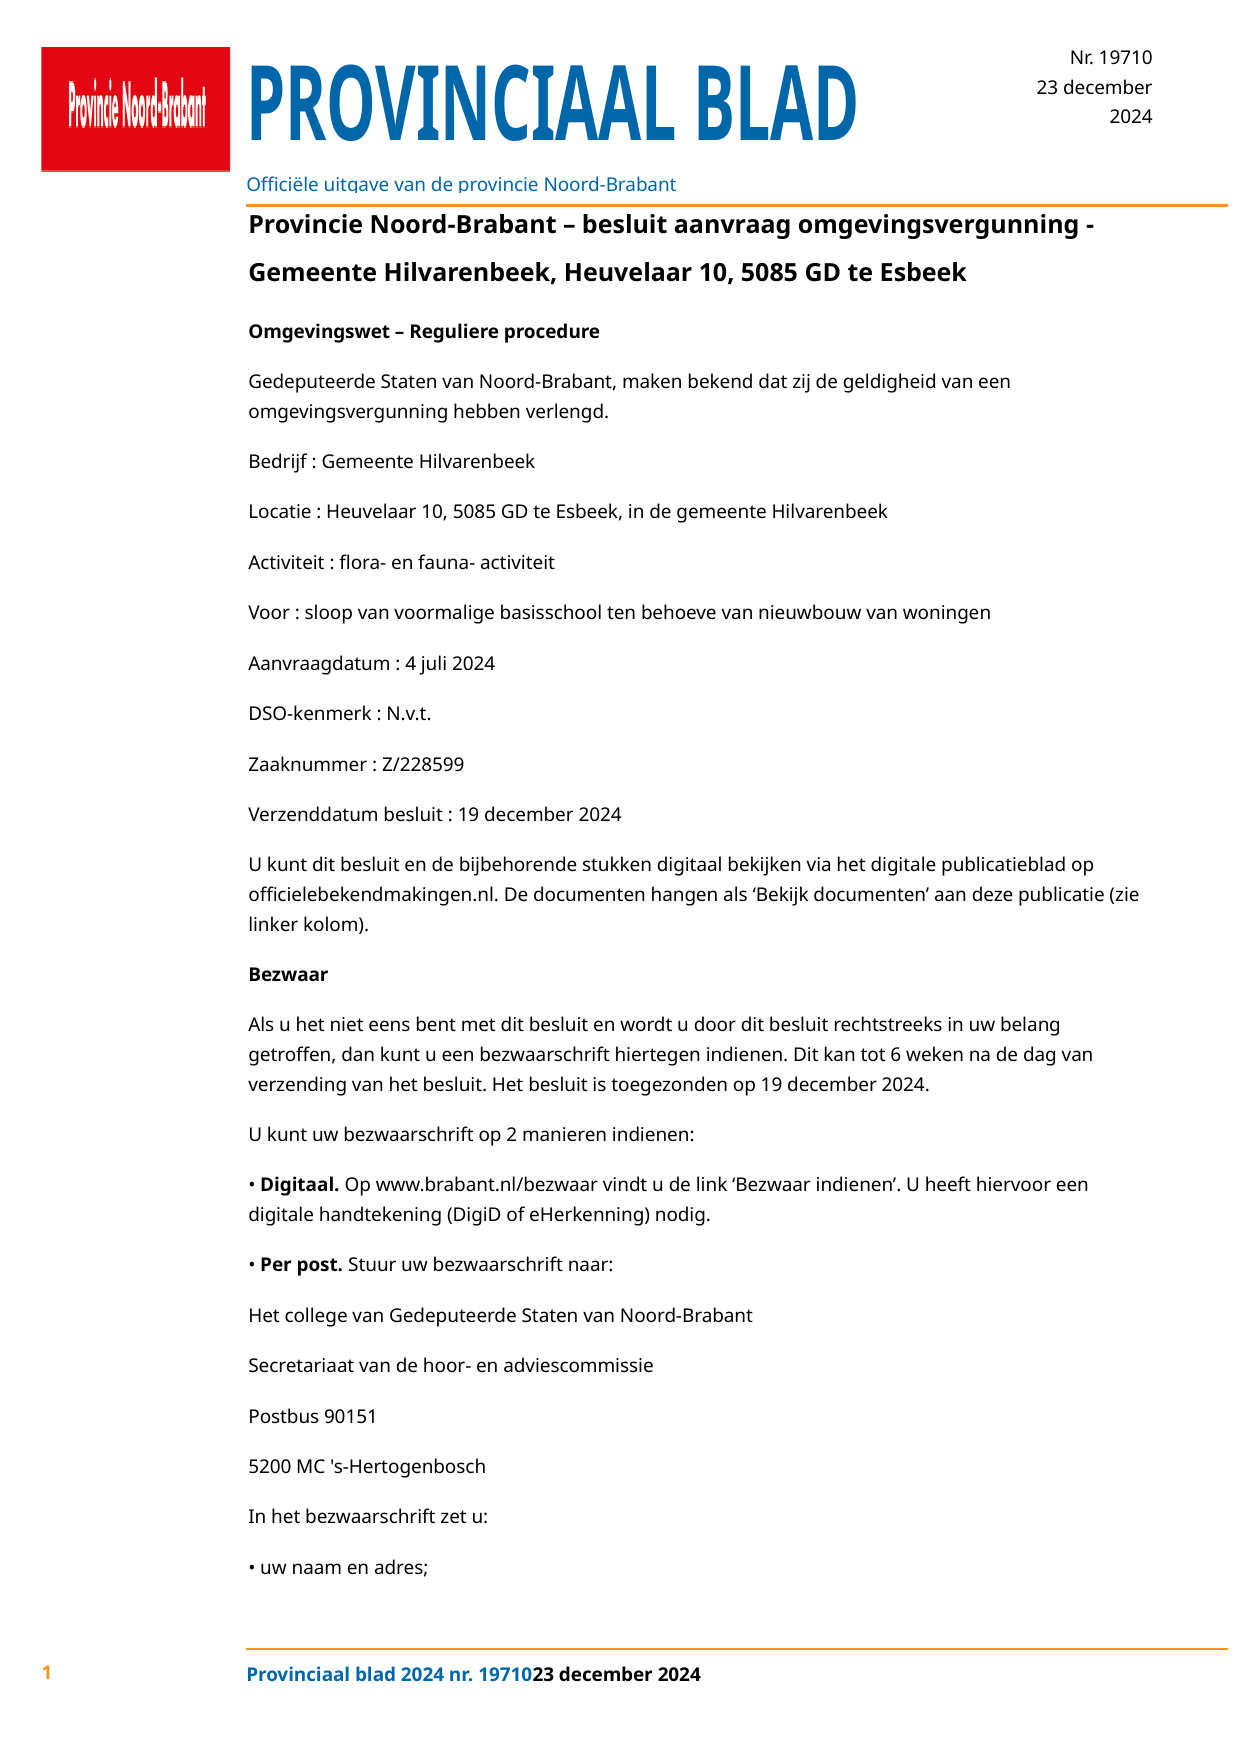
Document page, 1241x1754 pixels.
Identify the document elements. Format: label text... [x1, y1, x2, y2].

text Gedeputeerde Staten van Noord-Brabant, maken bekend dat zij de geldigheid van een omgevingsvergunning hebben verlengd. [248, 368, 1152, 424]
text Postbus 90151 [248, 1403, 1152, 1429]
text Aanvraagdatum : 4 juli 2024 [248, 650, 1152, 676]
text In het bezwaarschrift zet u: [248, 1504, 1152, 1529]
text Bedrijf : Gemeente Hilvarenbeek [248, 448, 1152, 474]
text Secretariaat van de hoor- en adviescommissie [248, 1352, 1152, 1378]
text Als u het niet eens bent met dit besluit en wordt u door dit besluit rechtstreeks in uw belang getroffen, dan kunt u een bezwaarschrift hiertegen indienen. Dit kan tot 6 weken na de dag van verzending van het besluit. Het besluit is toegezonden op 19 december 2024. [248, 1012, 1152, 1097]
text • uw naam en adres; [248, 1554, 1152, 1580]
text Activiteit : flora- en fauna- activiteit [248, 549, 1152, 575]
text U kunt uw bezwaarschrift op 2 manieren indienen: [248, 1121, 1152, 1147]
text DSO-kenmerk : N.v.t. [248, 700, 1152, 726]
text 5200 MC 's‑Hertogenbosch [248, 1453, 1152, 1479]
text Verzenddatum besluit : 19 december 2024 [248, 801, 1152, 827]
text • Digitaal. Op www.brabant.nl/bezwaar vindt u de link ‘Bezwaar indienen’. U heeft hiervoor een digitale handtekening (DigiD of eHerkenning) nodig. [248, 1172, 1152, 1227]
text Voor : sloop van voormalige basisschool ten behoeve van nieuwbouw van woningen [248, 599, 1152, 625]
text Provincie Noord-Brabant – besluit aanvraag omgevingsvergunning - Gemeente Hilvarenbeek, Heuvelaar 10, 5085 GD te Esbeek [248, 207, 1152, 288]
text U kunt dit besluit en de bijbehorende stukken digitaal bekijken via het digitale publicatieblad op officielebekendmakingen.nl. De documenten hangen als ‘Bekijk documenten’ aan deze publicatie (zie linker kolom). [248, 852, 1152, 937]
text • Per post. Stuur uw bezwaarschrift naar: [248, 1252, 1152, 1277]
text Bezwaar [248, 961, 1152, 987]
text Het college van Gedeputeerde Staten van Noord-Brabant [248, 1302, 1152, 1328]
text Zaaknummer : Z/228599 [248, 751, 1152, 777]
text Omgevingswet – Reguliere procedure [248, 318, 1152, 344]
picture [41, 47, 231, 172]
text Locatie : Heuvelaar 10, 5085 GD te Esbeek, in de gemeente Hilvarenbeek [248, 499, 1152, 524]
